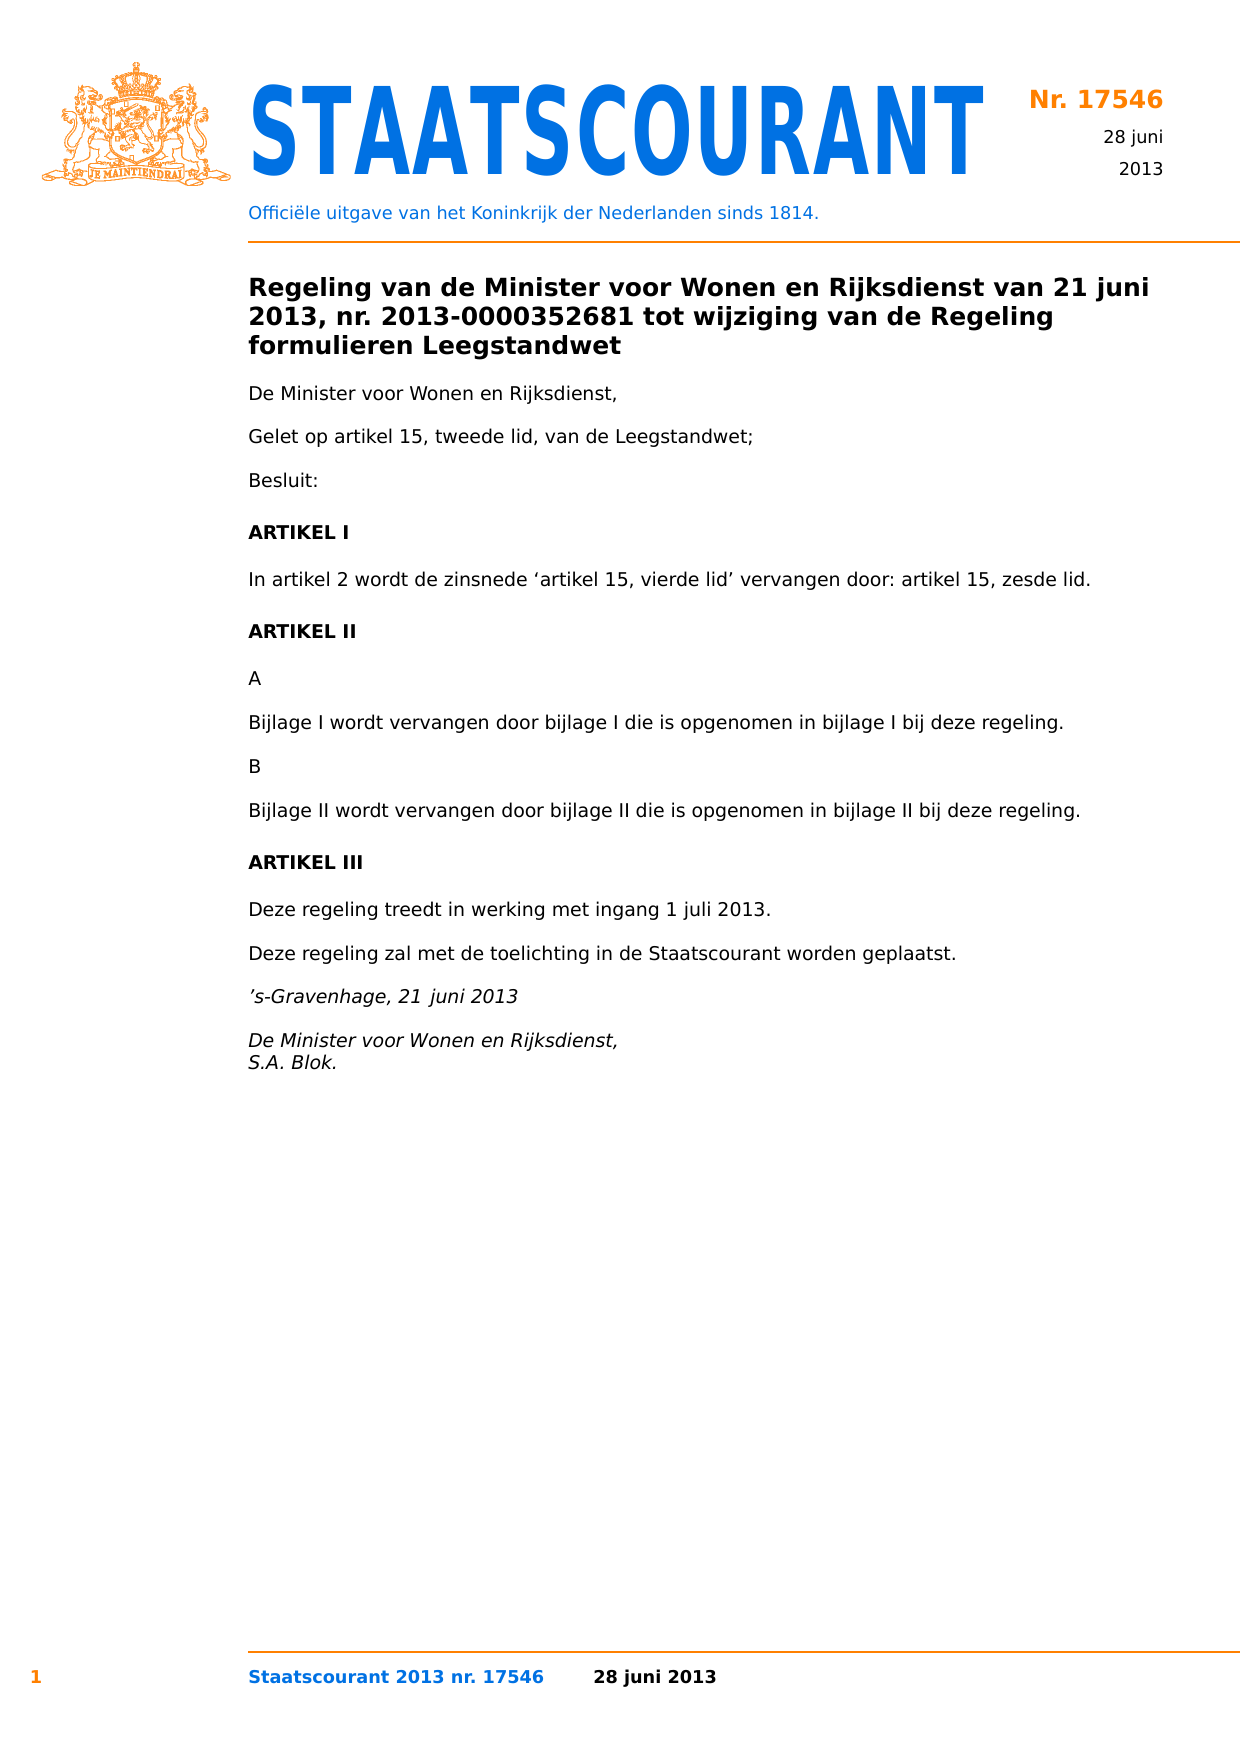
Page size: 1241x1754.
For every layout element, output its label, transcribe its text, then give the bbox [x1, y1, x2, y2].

table_header Nr. 17546 [998, 62, 1240, 121]
table_header STAATSCOURANT [248, 62, 998, 203]
subtitle Regeling van de Minister voor Wonen en Rijksdienst van 21 juni 2013, nr. 2013-0000352681 tot wijziging van de Regeling formulieren Leegstandwet [248, 273, 1163, 361]
table_cell 2013 [998, 153, 1240, 203]
subtitle ARTIKEL III [248, 852, 1163, 873]
text In artikel 2 wordt de zinsnede ‘artikel 15, vierde lid’ vervangen door: artikel 15, zesde lid. [248, 569, 1163, 591]
text Deze regeling treedt in werking met ingang 1 juli 2013. [248, 898, 1163, 921]
text Gelet op artikel 15, tweede lid, van de Leegstandwet; [248, 426, 1163, 448]
table_cell Officiële uitgave van het Koninkrijk der Nederlanden sinds 1814. [248, 203, 1240, 241]
table_cell 28 juni [998, 121, 1240, 153]
text ’s-Gravenhage, 21 juni 2013 [248, 986, 1163, 1008]
text Bijlage II wordt vervangen door bijlage II die is opgenomen in bijlage II bij deze regeling. [248, 799, 1163, 822]
text Bijlage I wordt vervangen door bijlage I die is opgenomen in bijlage I bij deze regeling. [248, 712, 1163, 734]
subtitle ARTIKEL I [248, 522, 1163, 544]
text Besluit: [248, 470, 1163, 492]
text B [248, 756, 1163, 778]
text Deze regeling zal met de toelichting in de Staatscourant worden geplaatst. [248, 942, 1163, 964]
text De Minister voor Wonen en Rijksdienst, S.A. Blok. [248, 1030, 1163, 1074]
subtitle ARTIKEL II [248, 621, 1163, 643]
table_header [25, 62, 248, 241]
text A [248, 668, 1163, 690]
picture [41, 62, 231, 186]
text De Minister voor Wonen en Rijksdienst, [248, 382, 1163, 404]
